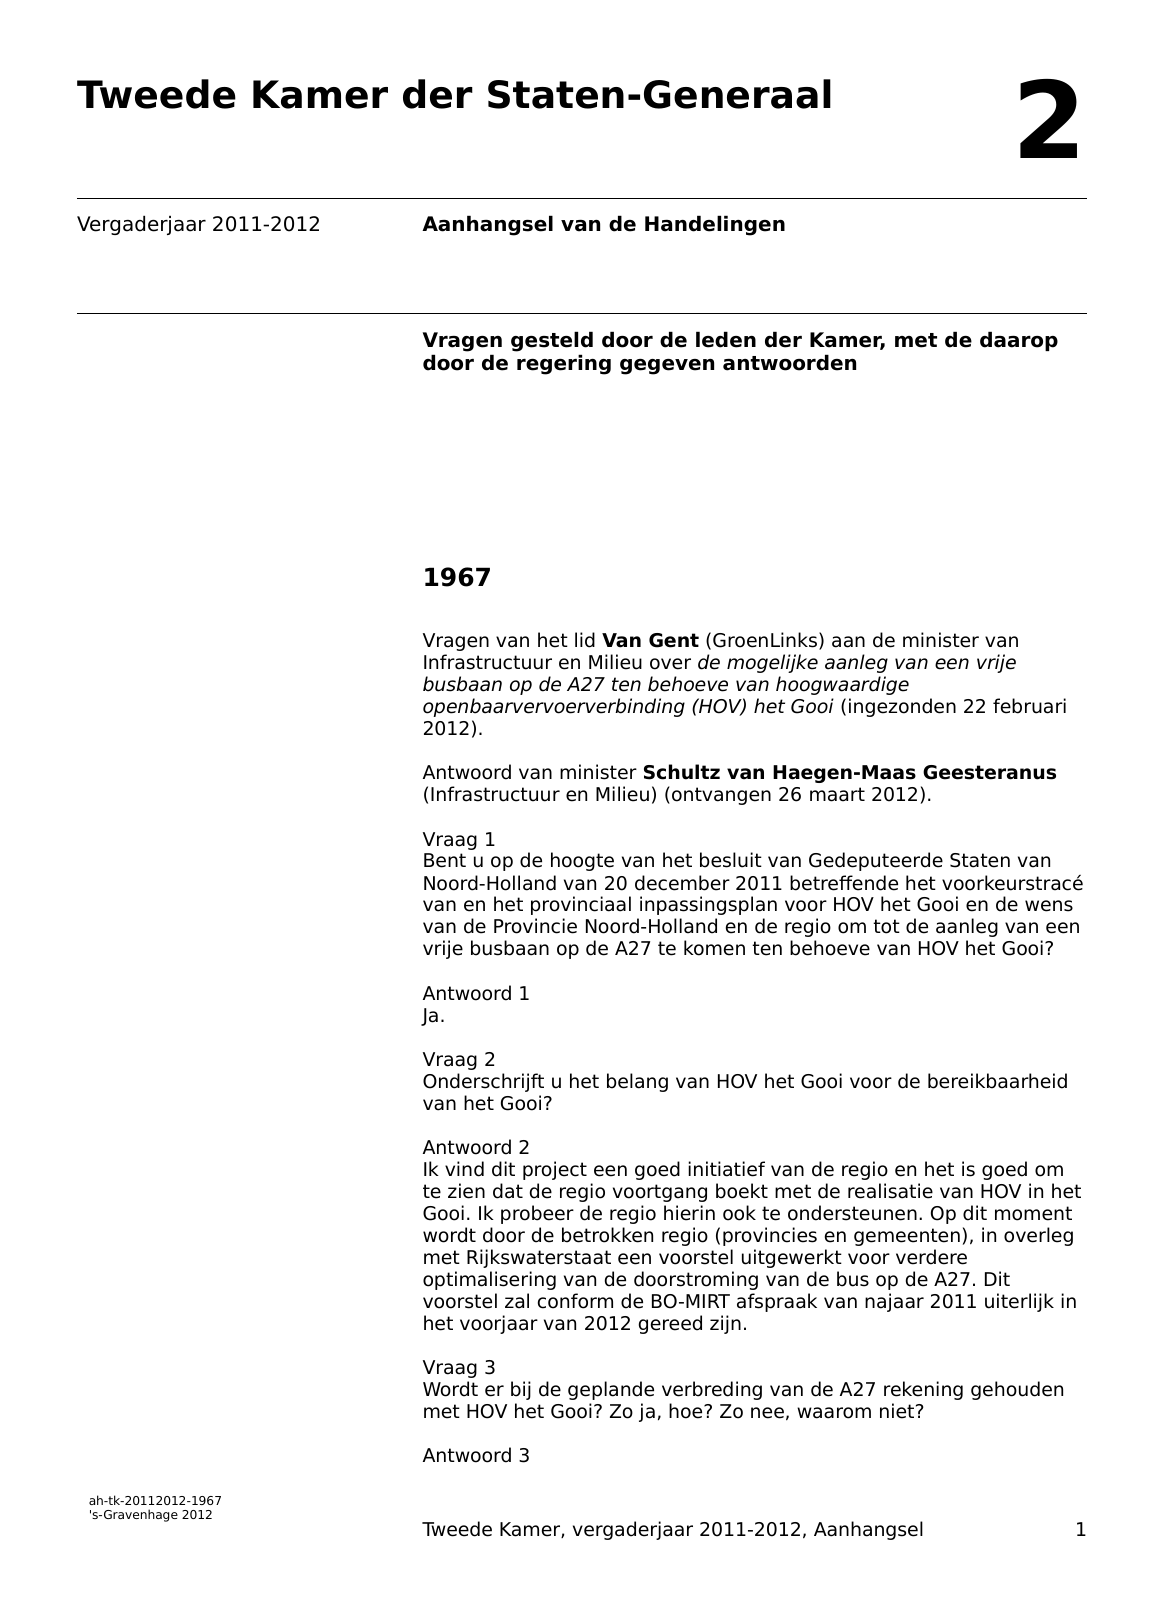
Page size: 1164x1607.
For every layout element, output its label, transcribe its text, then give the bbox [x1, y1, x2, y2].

table_header Tweede Kamer der Staten-Generaal [77, 59, 886, 198]
table_cell Vragen gesteld door de leden der Kamer, met de daarop door de regering gegeven antwoorden [422, 314, 1087, 375]
text Wordt er bij de geplande verbreding van de A27 rekening gehouden met HOV het Gooi? Zo ja, hoe? Zo nee, waarom niet? [422, 1379, 1087, 1423]
text Ik vind dit project een goed initiatief van de regio en het is goed om te zien dat de regio voortgang boekt met de realisatie van HOV in het Gooi. Ik probeer de regio hierin ook te ondersteunen. Op dit moment wordt door de betrokken regio (provincies en gemeenten), in overleg met Rijkswaterstaat een voorstel uitgewerkt voor verdere optimalisering van de doorstroming van de bus op de A27. Dit voorstel zal conform de BO-MIRT afspraak van najaar 2011 uiterlijk in het voorjaar van 2012 gereed zijn. [422, 1159, 1087, 1334]
text Vraag 1 [422, 828, 1087, 850]
text Vraag 2 [422, 1049, 1087, 1071]
table_cell Aanhangsel van de Handelingen [422, 199, 1087, 313]
text Onderschrijft u het belang van HOV het Gooi voor de bereikbaarheid van het Gooi? [422, 1071, 1087, 1114]
text Antwoord 1 [422, 982, 1087, 1004]
text 1967 [422, 563, 1087, 592]
text Bent u op de hoogte van het besluit van Gedeputeerde Staten van Noord-Holland van 20 december 2011 betreffende het voorkeurstracé van en het provinciaal inpassingsplan voor HOV het Gooi en de wens van de Provincie Noord-Holland en de regio om tot de aanleg van een vrije busbaan op de A27 te komen ten behoeve van HOV het Gooi? [422, 850, 1087, 960]
table_cell [77, 314, 422, 375]
text Ja. [422, 1004, 1087, 1026]
text ah-tk-20112012-1967 [88, 1494, 323, 1508]
text 's-Gravenhage 2012 [88, 1508, 323, 1522]
text Antwoord 3 [422, 1445, 1087, 1467]
text Antwoord 2 [422, 1137, 1087, 1159]
text Vraag 3 [422, 1357, 1087, 1379]
text Antwoord van minister Schultz van Haegen-Maas Geesteranus (Infrastructuur en Milieu) (ontvangen 26 maart 2012). [422, 762, 1087, 806]
table_header 2 [886, 59, 1087, 198]
text Vragen van het lid Van Gent (GroenLinks) aan de minister van Infrastructuur en Milieu over de mogelijke aanleg van een vrije busbaan op de A27 ten behoeve van hoogwaardige openbaarvervoerverbinding (HOV) het Gooi (ingezonden 22 februari 2012). [422, 630, 1087, 740]
table_cell Vergaderjaar 2011-2012 [77, 199, 422, 313]
